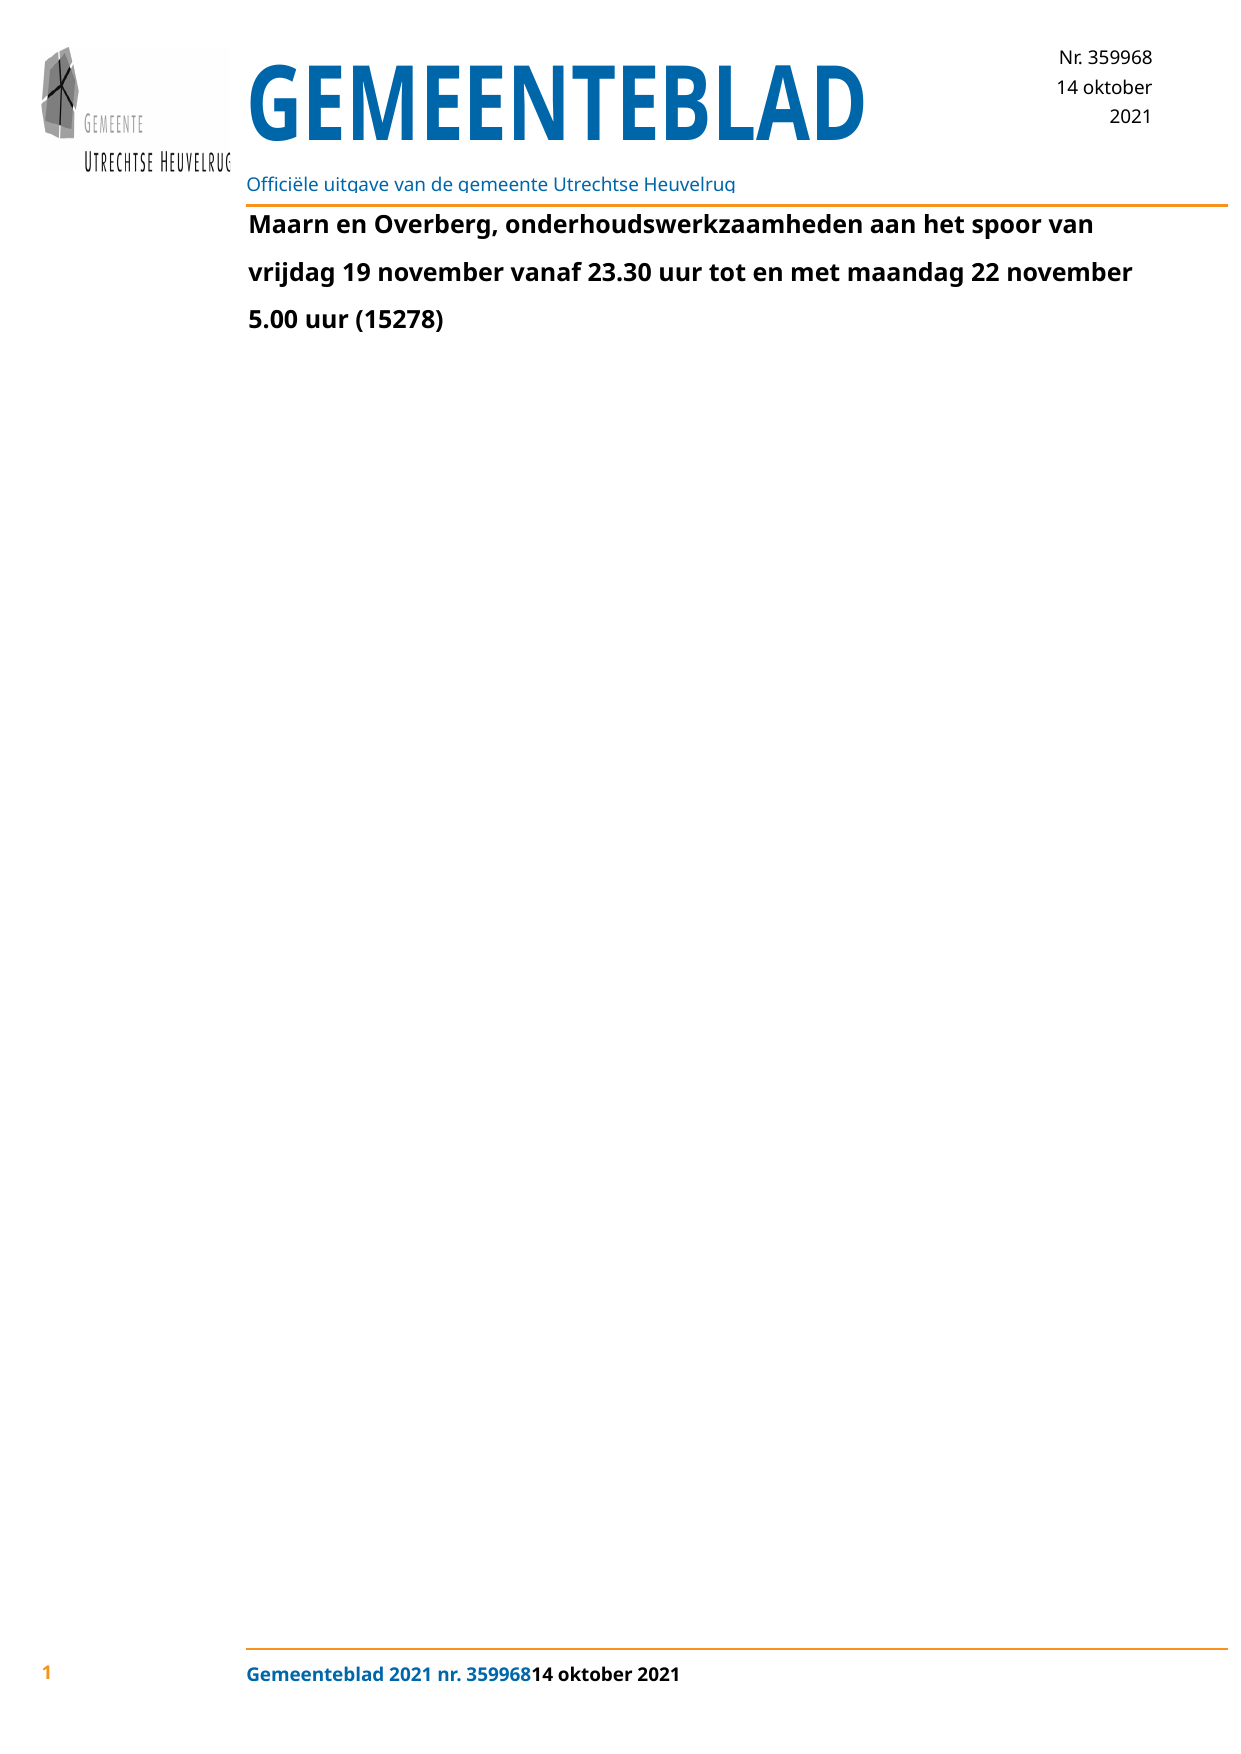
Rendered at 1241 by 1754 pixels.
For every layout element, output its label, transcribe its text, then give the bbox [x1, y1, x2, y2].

picture [41, 47, 231, 172]
text Maarn en Overberg, onderhoudswerkzaamheden aan het spoor van vrijdag 19 november vanaf 23.30 uur tot en met maandag 22 november 5.00 uur (15278) [248, 207, 1152, 336]
